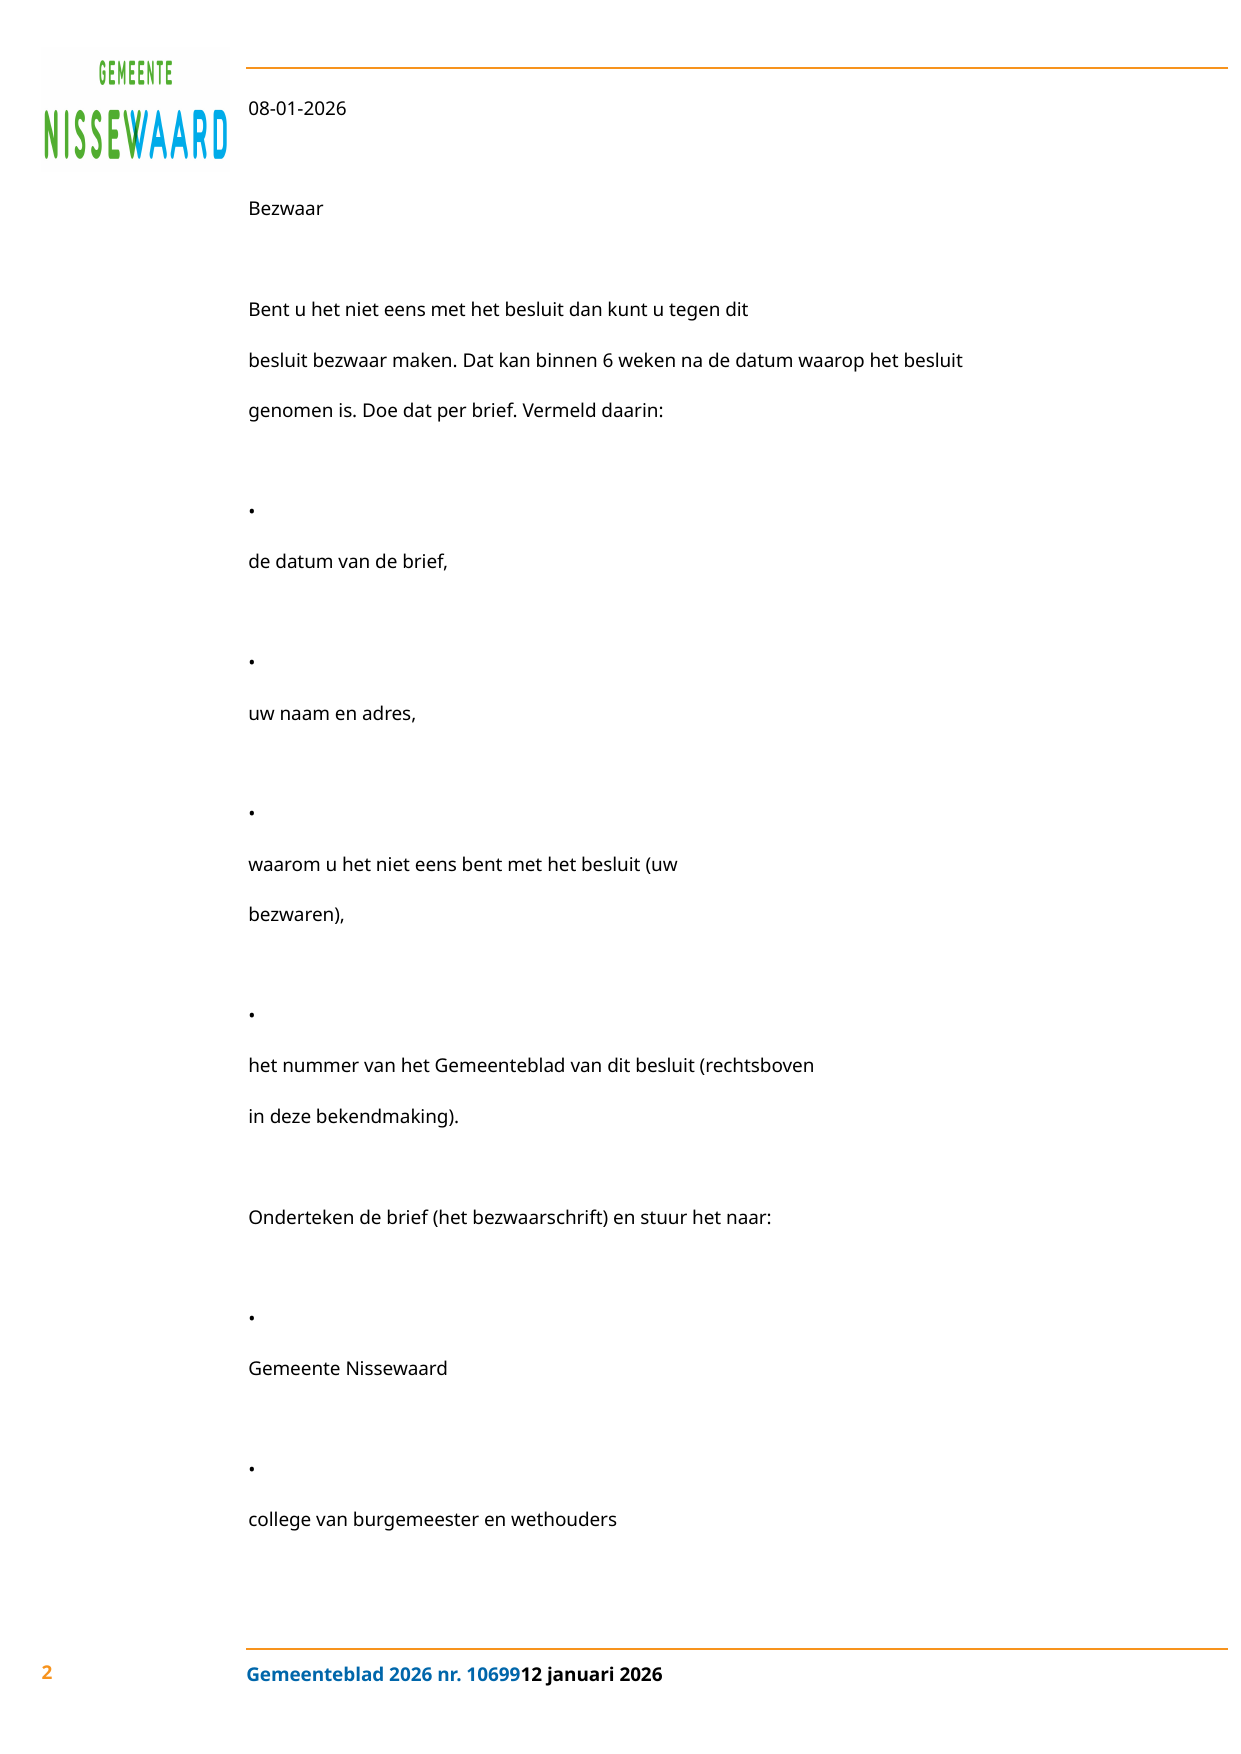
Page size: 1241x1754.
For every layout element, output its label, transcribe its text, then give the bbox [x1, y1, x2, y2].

text bezwaren), [248, 901, 1152, 927]
text uw naam en adres, [248, 700, 1152, 726]
text in deze bekendmaking). [248, 1103, 1152, 1129]
text • [248, 801, 1152, 826]
text • [248, 1305, 1152, 1331]
picture [41, 47, 231, 172]
text Bezwaar [248, 196, 1152, 221]
text Onderteken de brief (het bezwaarschrift) en stuur het naar: [248, 1204, 1152, 1230]
text besluit bezwaar maken. Dat kan binnen 6 weken na de datum waarop het besluit [248, 347, 1152, 373]
text college van burgemeester en wethouders [248, 1506, 1152, 1532]
text de datum van de brief, [248, 548, 1152, 574]
text waarom u het niet eens bent met het besluit (uw [248, 851, 1152, 877]
text 08-01-2026 [248, 95, 1152, 121]
text • [248, 649, 1152, 675]
text Gemeente Nissewaard [248, 1355, 1152, 1381]
text • [248, 1456, 1152, 1482]
text Bent u het niet eens met het besluit dan kunt u tegen dit [248, 296, 1152, 322]
text • [248, 1002, 1152, 1028]
text het nummer van het Gemeenteblad van dit besluit (rechtsboven [248, 1053, 1152, 1078]
text genomen is. Doe dat per brief. Vermeld daarin: [248, 397, 1152, 423]
text • [248, 498, 1152, 524]
